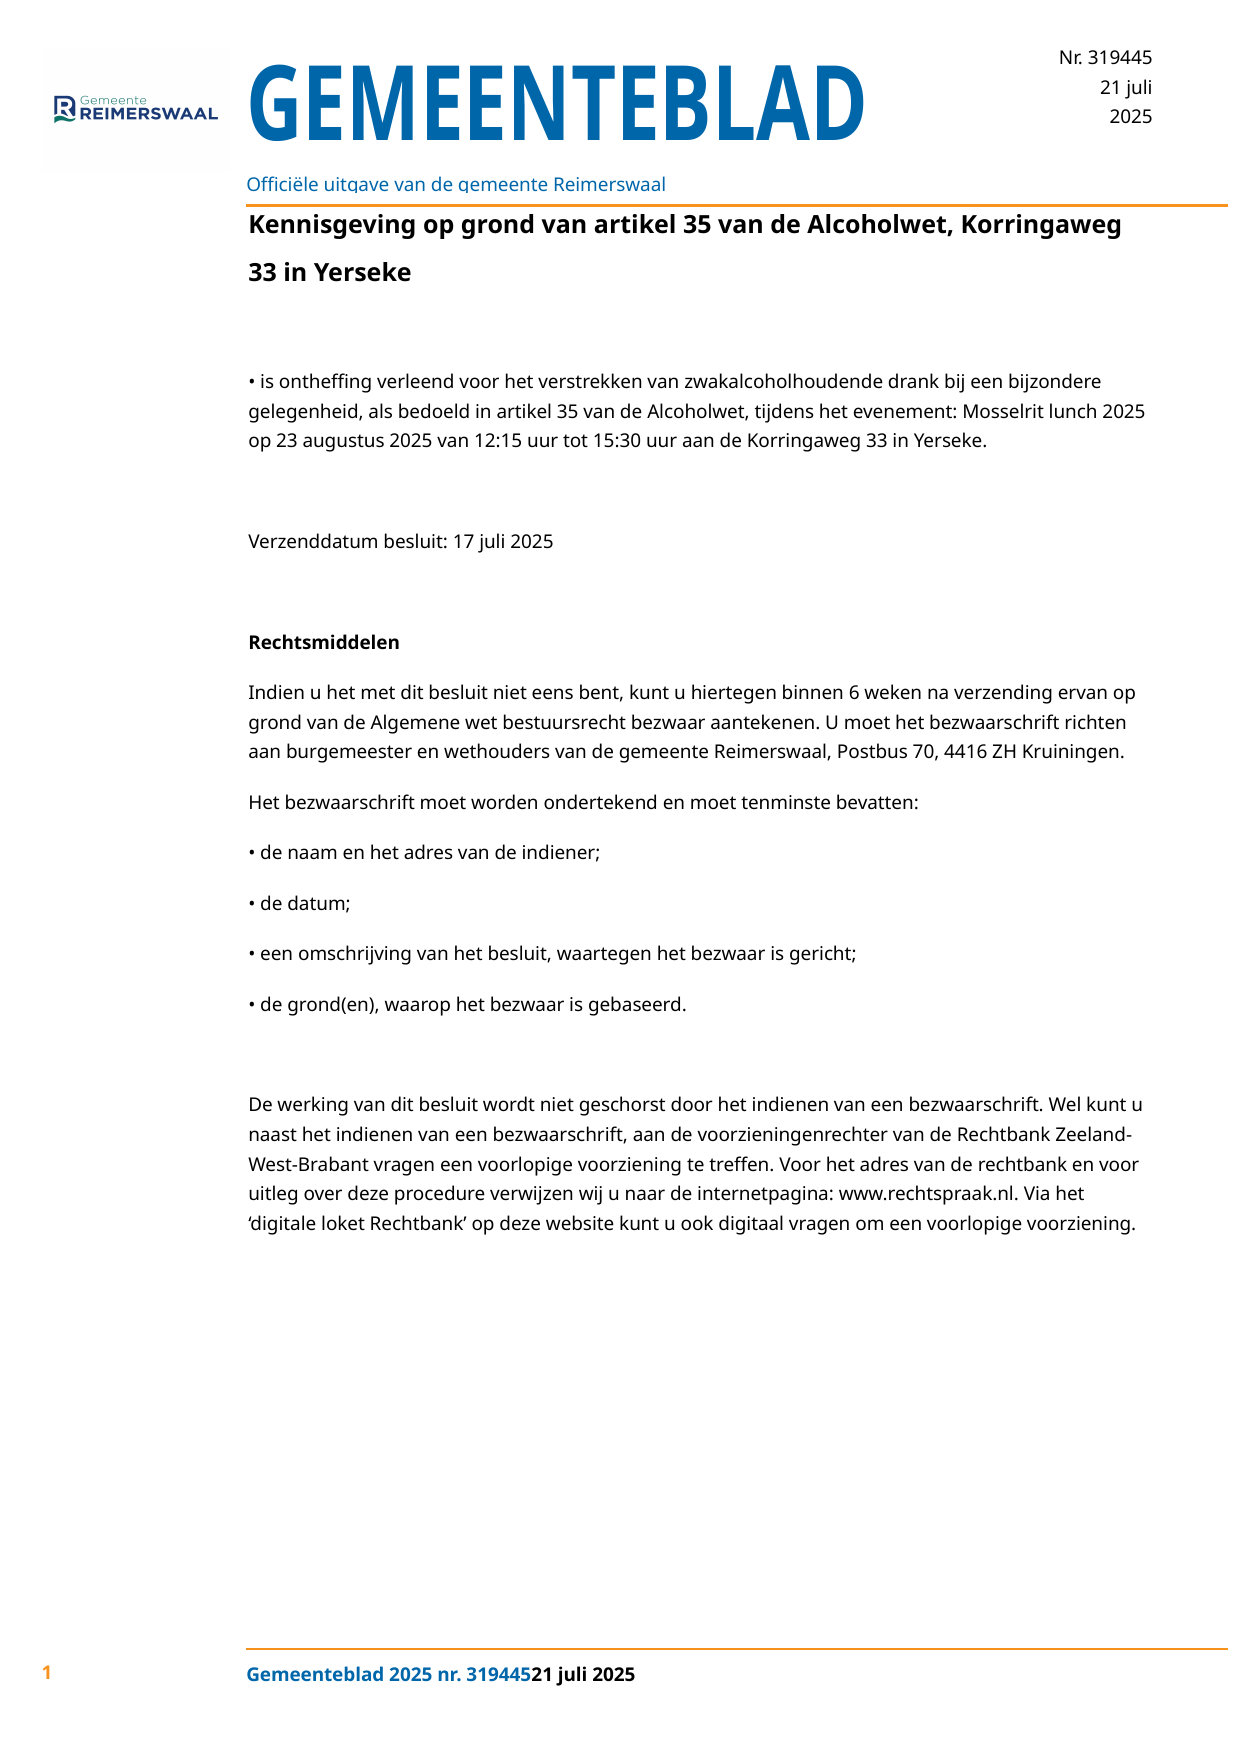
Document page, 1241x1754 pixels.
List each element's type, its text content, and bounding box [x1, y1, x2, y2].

text Het bezwaarschrift moet worden ondertekend en moet tenminste bevatten: [248, 789, 1152, 815]
text Indien u het met dit besluit niet eens bent, kunt u hiertegen binnen 6 weken na verzending ervan op grond van de Algemene wet bestuursrecht bezwaar aantekenen. U moet het bezwaarschrift richten aan burgemeester en wethouders van de gemeente Reimerswaal, Postbus 70, 4416 ZH Kruiningen. [248, 679, 1152, 764]
text De werking van dit besluit wordt niet geschorst door het indienen van een bezwaarschrift. Wel kunt u naast het indienen van een bezwaarschrift, aan de voorzieningenrechter van de Rechtbank Zeeland-West-Brabant vragen een voorlopige voorziening te treffen. Voor het adres van de rechtbank en voor uitleg over deze procedure verwijzen wij u naar de internetpagina: www.rechtspraak.nl. Via het ‘digitale loket Rechtbank’ op deze website kunt u ook digitaal vragen om een voorlopige voorziening. [248, 1092, 1152, 1236]
text Verzenddatum besluit: 17 juli 2025 [248, 528, 1152, 554]
text • een omschrijving van het besluit, waartegen het bezwaar is gericht; [248, 940, 1152, 966]
text • de grond(en), waarop het bezwaar is gebaseerd. [248, 991, 1152, 1017]
text Kennisgeving op grond van artikel 35 van de Alcoholwet, Korringaweg 33 in Yerseke [248, 207, 1152, 288]
text • is ontheffing verleend voor het verstrekken van zwakalcoholhoudende drank bij een bijzondere gelegenheid, als bedoeld in artikel 35 van de Alcoholwet, tijdens het evenement: Mosselrit lunch 2025 op 23 augustus 2025 van 12:15 uur tot 15:30 uur aan de Korringaweg 33 in Yerseke. [248, 368, 1152, 453]
text • de naam en het adres van de indiener; [248, 839, 1152, 865]
text • de datum; [248, 890, 1152, 916]
text Rechtsmiddelen [248, 629, 1152, 655]
picture [41, 47, 231, 172]
